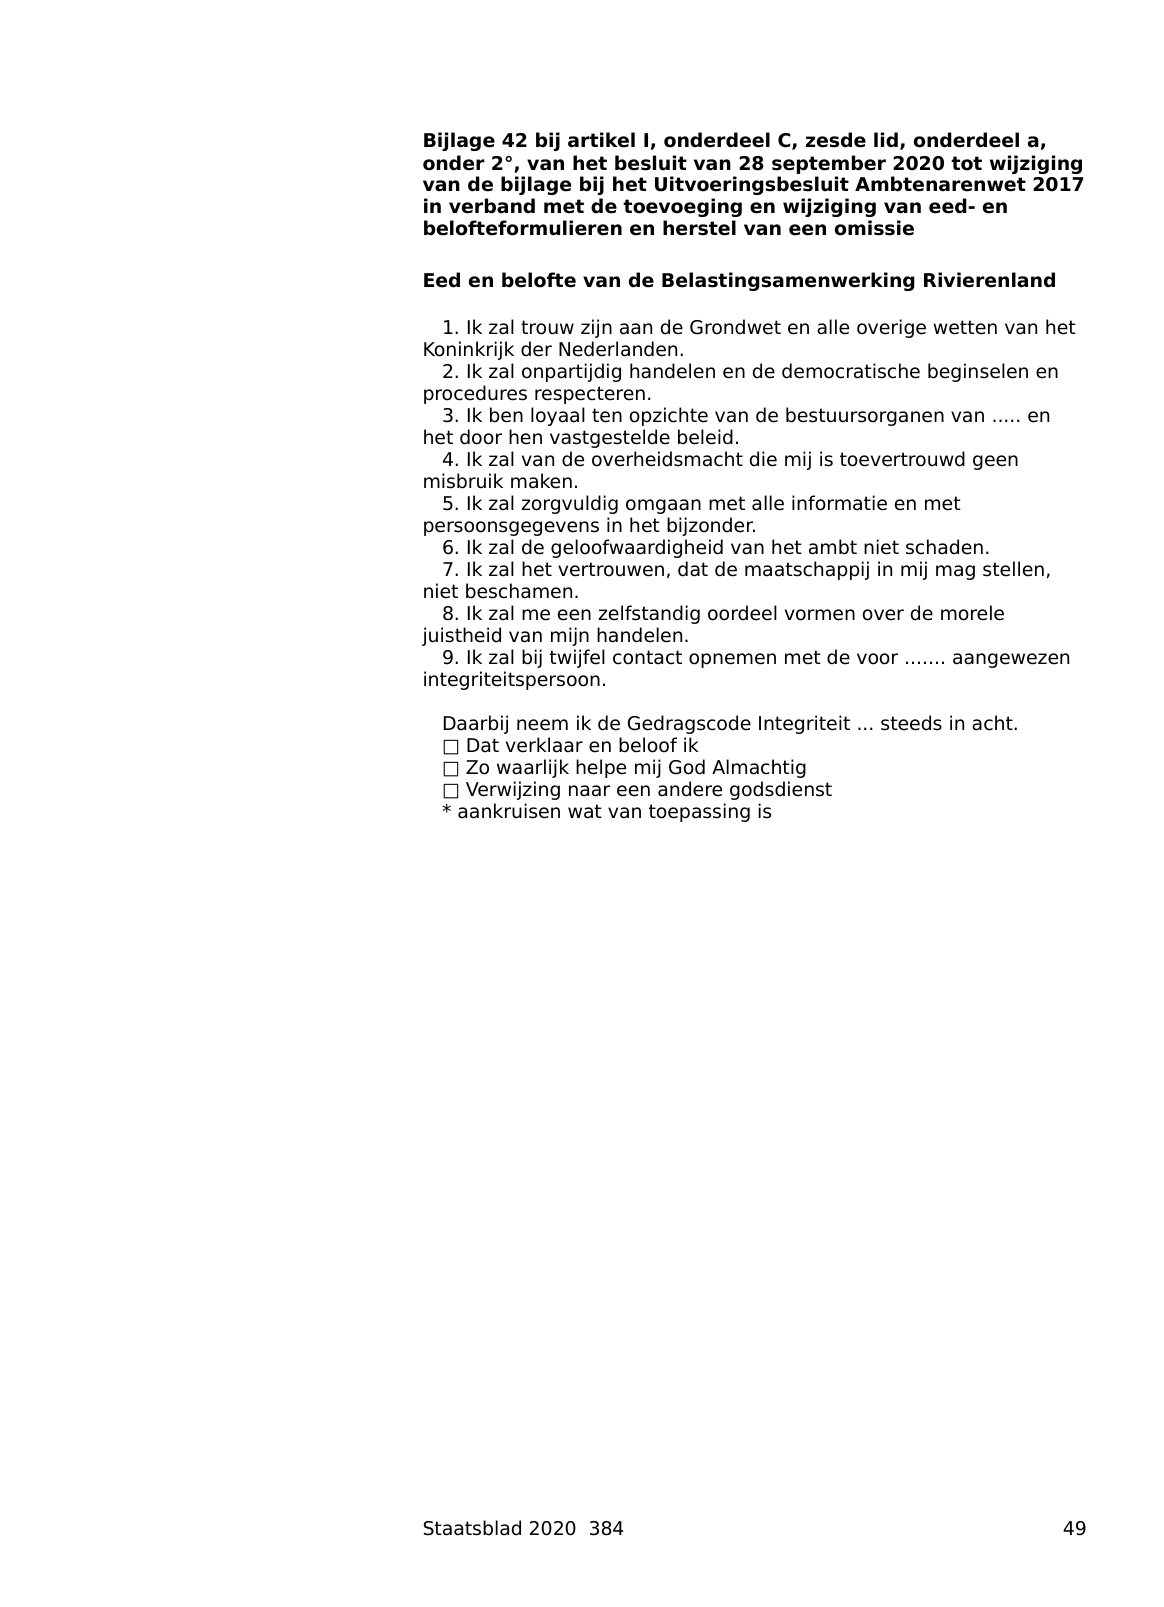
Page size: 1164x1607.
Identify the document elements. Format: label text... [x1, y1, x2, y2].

text □ Dat verklaar en beloof ik [422, 735, 1087, 757]
text Daarbij neem ik de Gedragscode Integriteit ... steeds in acht. [422, 713, 1087, 735]
text 6. Ik zal de geloofwaardigheid van het ambt niet schaden. [422, 537, 1087, 559]
text 5. Ik zal zorgvuldig omgaan met alle informatie en met persoonsgegevens in het bijzonder. [422, 493, 1087, 537]
text 4. Ik zal van de overheidsmacht die mij is toevertrouwd geen misbruik maken. [422, 449, 1087, 493]
subtitle Bijlage 42 bij artikel I, onderdeel C, zesde lid, onderdeel a, onder 2°, van het besluit van 28 september 2020 tot wijziging van de bijlage bij het Uitvoeringsbesluit Ambtenarenwet 2017 in verband met de toevoeging en wijziging van eed- en belofteformulieren en herstel van een omissie [422, 130, 1087, 240]
text 9. Ik zal bij twijfel contact opnemen met de voor ....... aangewezen integriteitspersoon. [422, 647, 1087, 691]
text * aankruisen wat van toepassing is [422, 801, 1087, 823]
text □ Zo waarlijk helpe mij God Almachtig [422, 757, 1087, 779]
text 8. Ik zal me een zelfstandig oordeel vormen over de morele juistheid van mijn handelen. [422, 603, 1087, 647]
text 3. Ik ben loyaal ten opzichte van de bestuursorganen van ..... en het door hen vastgestelde beleid. [422, 405, 1087, 449]
text 1. Ik zal trouw zijn aan de Grondwet en alle overige wetten van het Koninkrijk der Nederlanden. [422, 317, 1087, 361]
text 7. Ik zal het vertrouwen, dat de maatschappij in mij mag stellen, niet beschamen. [422, 559, 1087, 603]
text 2. Ik zal onpartijdig handelen en de democratische beginselen en procedures respecteren. [422, 361, 1087, 405]
subtitle Eed en belofte van de Belastingsamenwerking Rivierenland [422, 270, 1087, 292]
text □ Verwijzing naar een andere godsdienst [422, 779, 1087, 801]
